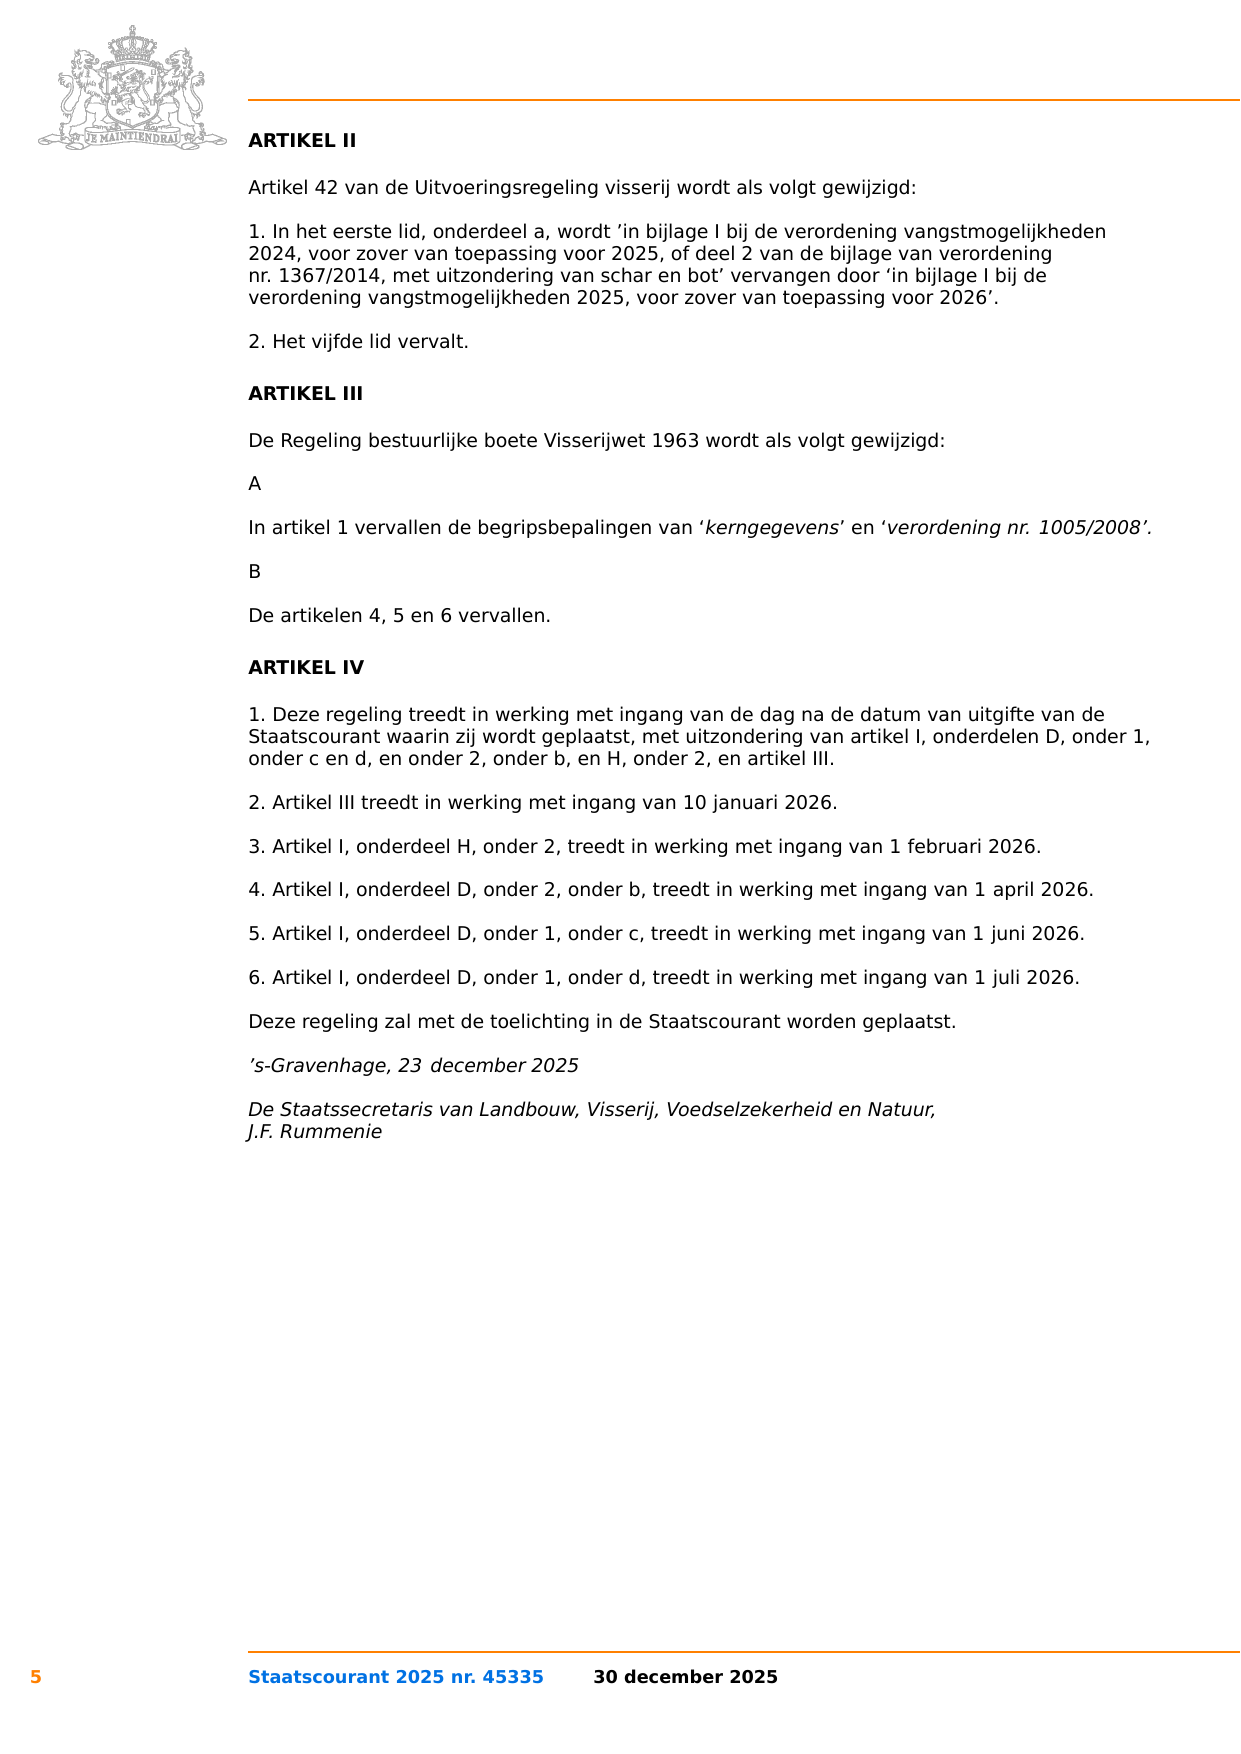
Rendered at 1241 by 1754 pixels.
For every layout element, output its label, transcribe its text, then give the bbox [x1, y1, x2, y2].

text B [248, 561, 1163, 583]
text In artikel 1 vervallen de begripsbepalingen van ‘kerngegevens’ en ‘verordening nr. 1005/2008’. [248, 517, 1163, 539]
text 1. In het eerste lid, onderdeel a, wordt ’in bijlage I bij de verordening vangstmogelijkheden 2024, voor zover van toepassing voor 2025, of deel 2 van de bijlage van verordening nr. 1367/2014, met uitzondering van schar en bot’ vervangen door ‘in bijlage I bij de verordening vangstmogelijkheden 2025, voor zover van toepassing voor 2026’. [248, 221, 1163, 309]
subtitle ARTIKEL III [248, 382, 1163, 404]
text 2. Het vijfde lid vervalt. [248, 331, 1163, 352]
text De Staatssecretaris van Landbouw, Visserij, Voedselzekerheid en Natuur, J.F. Rummenie [248, 1099, 1163, 1143]
text Deze regeling zal met de toelichting in de Staatscourant worden geplaatst. [248, 1011, 1163, 1033]
text Artikel 42 van de Uitvoeringsregeling visserij wordt als volgt gewijzigd: [248, 177, 1163, 199]
text De artikelen 4, 5 en 6 vervallen. [248, 605, 1163, 627]
subtitle ARTIKEL IV [248, 657, 1163, 679]
text ’s-Gravenhage, 23 december 2025 [248, 1055, 1163, 1077]
picture [38, 25, 227, 150]
text 3. Artikel I, onderdeel H, onder 2, treedt in werking met ingang van 1 februari 2026. [248, 836, 1163, 857]
text 2. Artikel III treedt in werking met ingang van 10 januari 2026. [248, 792, 1163, 814]
subtitle ARTIKEL II [248, 130, 1163, 152]
text 6. Artikel I, onderdeel D, onder 1, onder d, treedt in werking met ingang van 1 juli 2026. [248, 967, 1163, 989]
text 4. Artikel I, onderdeel D, onder 2, onder b, treedt in werking met ingang van 1 april 2026. [248, 879, 1163, 901]
text 1. Deze regeling treedt in werking met ingang van de dag na de datum van uitgifte van de Staatscourant waarin zij wordt geplaatst, met uitzondering van artikel I, onderdelen D, onder 1, onder c en d, en onder 2, onder b, en H, onder 2, en artikel III. [248, 704, 1163, 770]
text 5. Artikel I, onderdeel D, onder 1, onder c, treedt in werking met ingang van 1 juni 2026. [248, 923, 1163, 945]
text A [248, 473, 1163, 495]
text De Regeling bestuurlijke boete Visserijwet 1963 wordt als volgt gewijzigd: [248, 429, 1163, 451]
